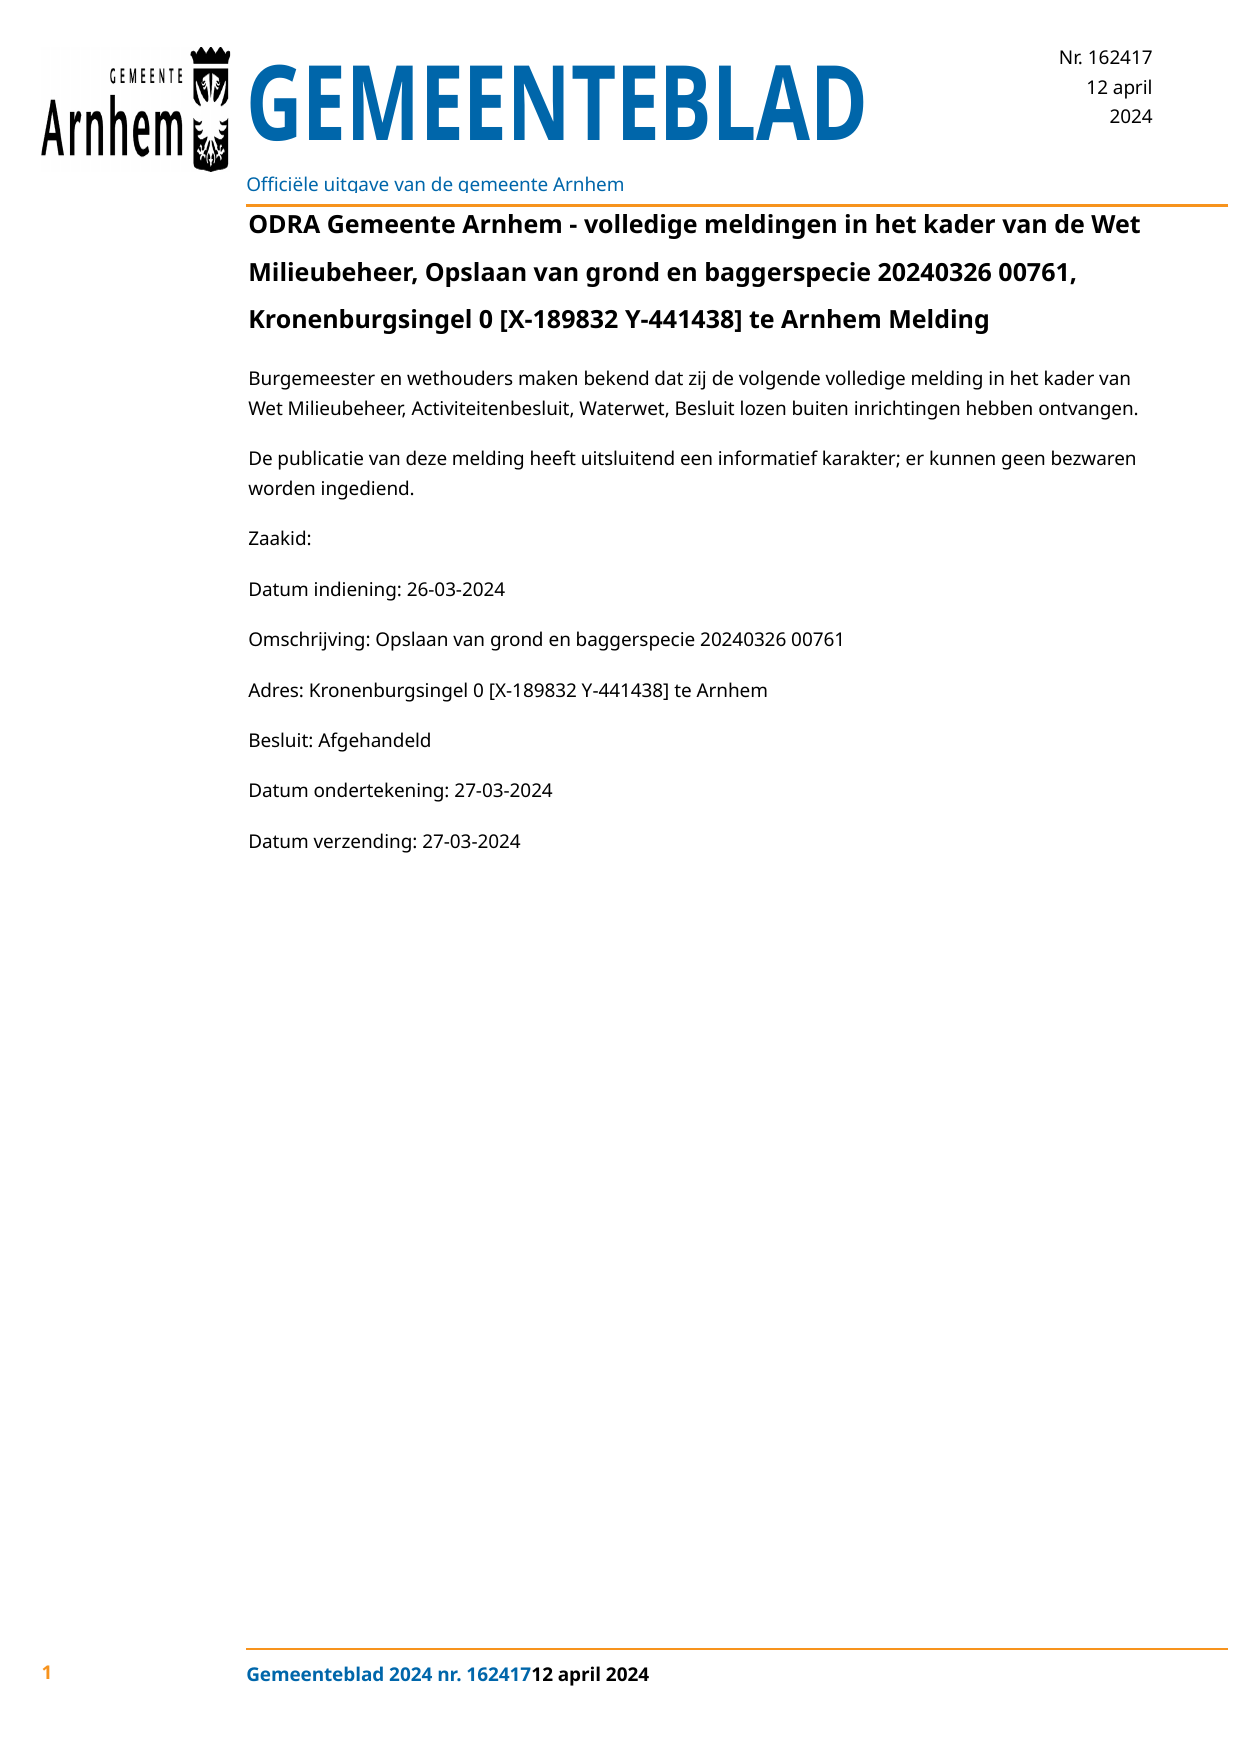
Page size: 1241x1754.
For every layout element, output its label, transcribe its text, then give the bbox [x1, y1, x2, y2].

text Omschrijving: Opslaan van grond en baggerspecie 20240326 00761 [248, 626, 1152, 652]
text Zaakid: [248, 526, 1152, 551]
text De publicatie van deze melding heeft uitsluitend een informatief karakter; er kunnen geen bezwaren worden ingediend. [248, 446, 1152, 501]
text Besluit: Afgehandeld [248, 727, 1152, 753]
text Datum indiening: 26-03-2024 [248, 576, 1152, 602]
picture [41, 47, 231, 172]
text Datum ondertekening: 27-03-2024 [248, 778, 1152, 803]
text Burgemeester en wethouders maken bekend dat zij de volgende volledige melding in het kader van Wet Milieubeheer, Activiteitenbesluit, Waterwet, Besluit lozen buiten inrichtingen hebben ontvangen. [248, 366, 1152, 421]
text ODRA Gemeente Arnhem - volledige meldingen in het kader van de Wet Milieubeheer, Opslaan van grond en baggerspecie 20240326 00761, Kronenburgsingel 0 [X-189832 Y-441438] te Arnhem Melding [248, 207, 1152, 336]
text Adres: Kronenburgsingel 0 [X-189832 Y-441438] te Arnhem [248, 677, 1152, 702]
text Datum verzending: 27-03-2024 [248, 828, 1152, 854]
